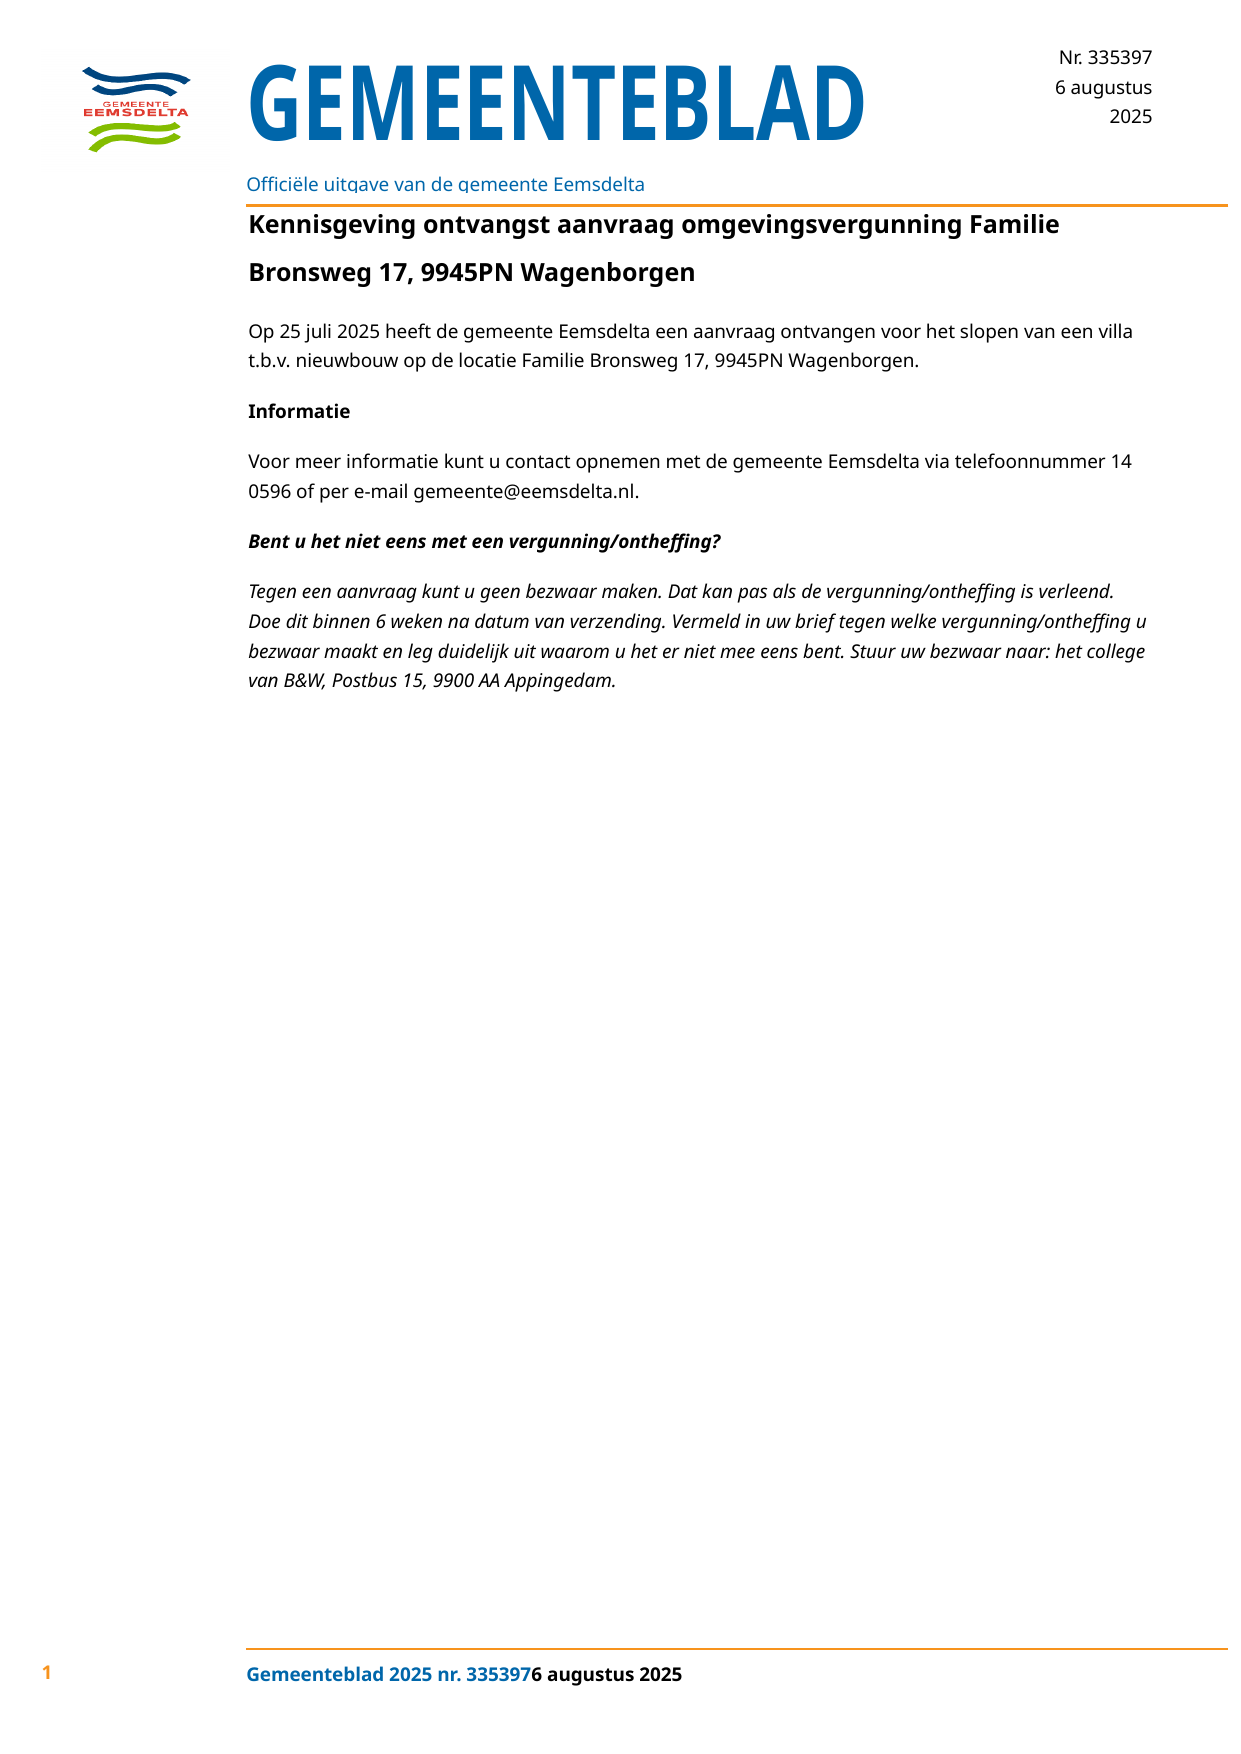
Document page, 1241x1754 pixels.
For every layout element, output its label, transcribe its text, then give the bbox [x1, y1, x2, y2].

text Op 25 juli 2025 heeft de gemeente Eemsdelta een aanvraag ontvangen voor het slopen van een villa t.b.v. nieuwbouw op de locatie Familie Bronsweg 17, 9945PN Wagenborgen. [248, 318, 1152, 373]
text Tegen een aanvraag kunt u geen bezwaar maken. Dat kan pas als de vergunning/ontheffing is verleend. Doe dit binnen 6 weken na datum van verzending. Vermeld in uw brief tegen welke vergunning/ontheffing u bezwaar maakt en leg duidelijk uit waarom u het er niet mee eens bent. Stuur uw bezwaar naar: het college van B&W, Postbus 15, 9900 AA Appingedam. [248, 579, 1152, 693]
text Voor meer informatie kunt u contact opnemen met de gemeente Eemsdelta via telefoonnummer 14 0596 of per e-mail gemeente@eemsdelta.nl. [248, 448, 1152, 504]
text Kennisgeving ontvangst aanvraag omgevingsvergunning Familie Bronsweg 17, 9945PN Wagenborgen [248, 207, 1152, 288]
text Informatie [248, 398, 1152, 424]
text Bent u het niet eens met een vergunning/ontheffing? [248, 528, 1152, 554]
picture [41, 47, 231, 172]
